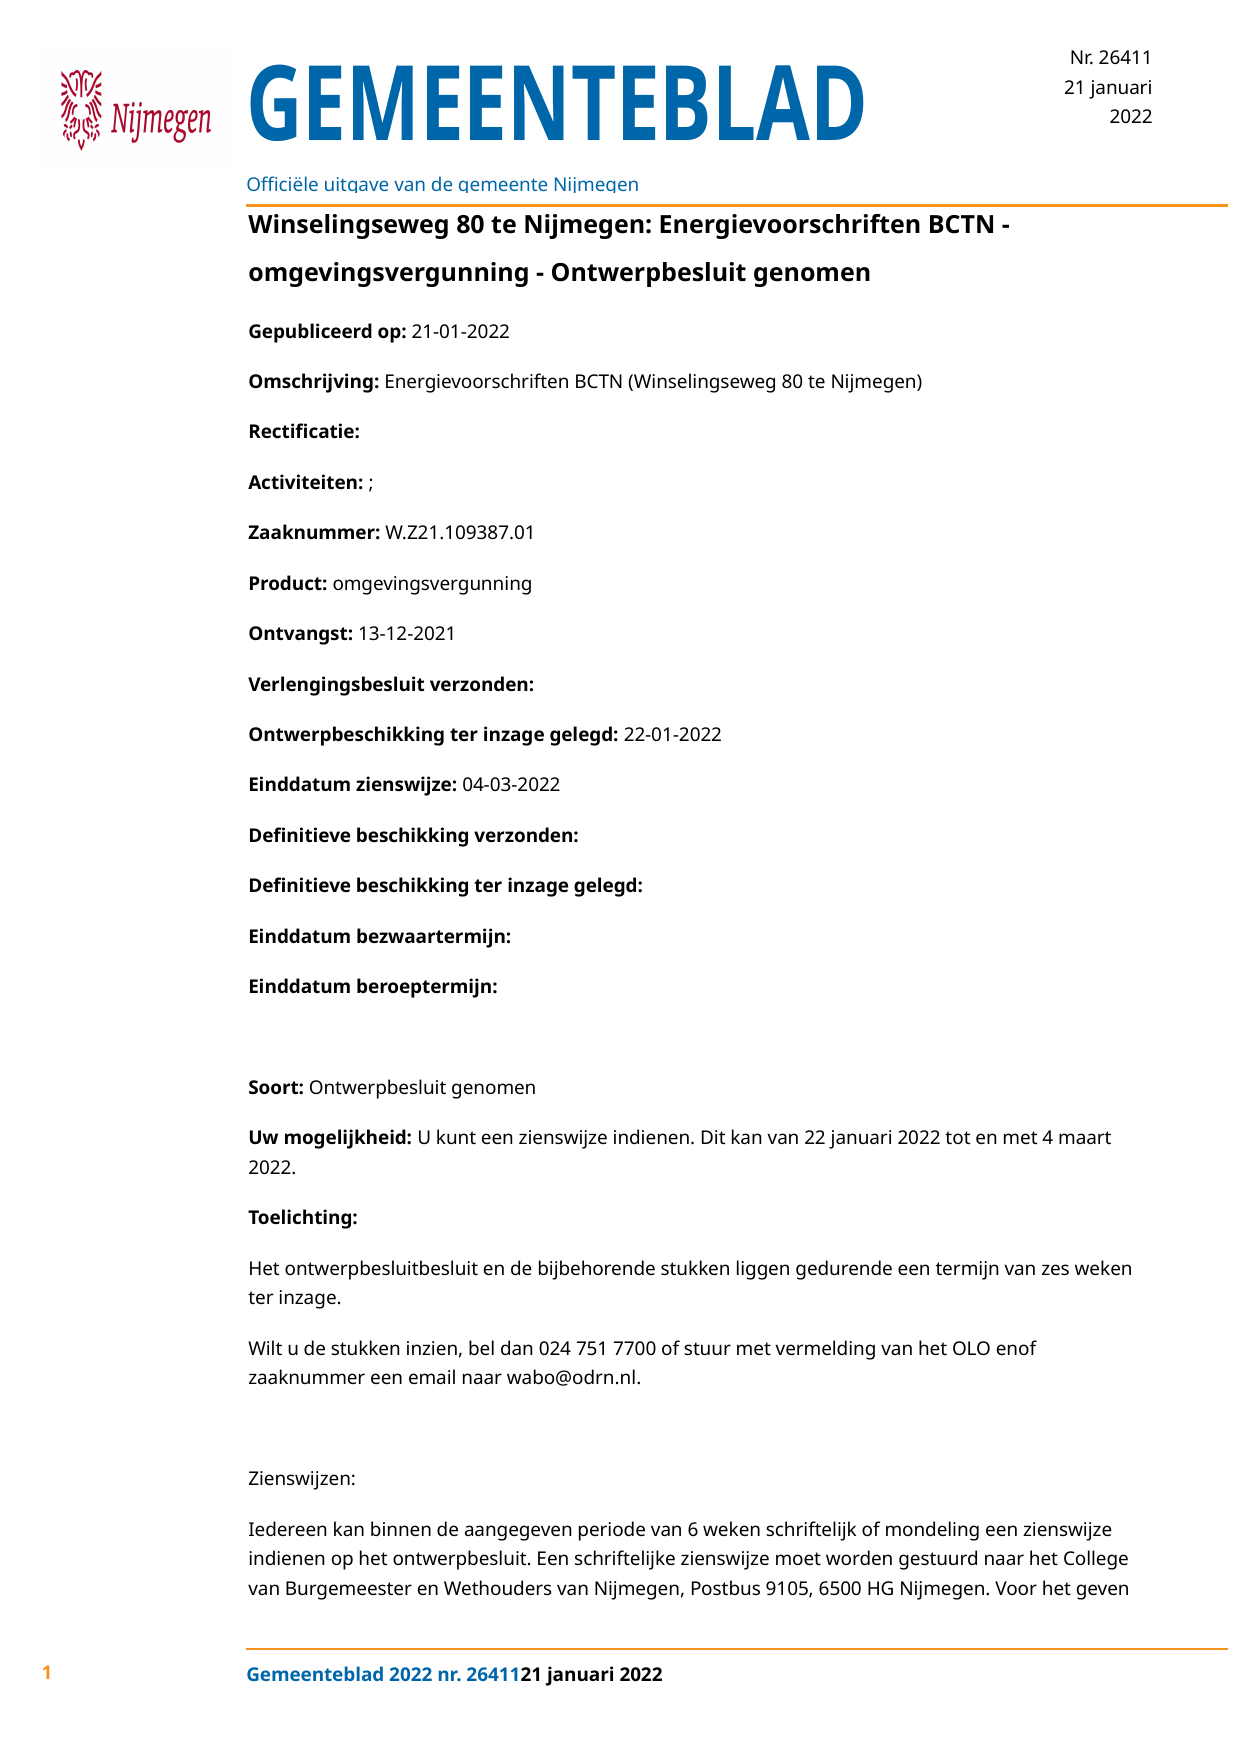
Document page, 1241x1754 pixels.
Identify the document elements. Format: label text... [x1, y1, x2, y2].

text Einddatum zienswijze: 04-03-2022 [248, 772, 1152, 797]
text Zienswijzen: [248, 1465, 1152, 1491]
picture [41, 47, 231, 172]
text Soort: Ontwerpbesluit genomen [248, 1074, 1152, 1100]
text Het ontwerpbesluitbesluit en de bijbehorende stukken liggen gedurende een termijn van zes weken ter inzage. [248, 1255, 1152, 1310]
text Rectificatie: [248, 419, 1152, 444]
text Winselingseweg 80 te Nijmegen: Energievoorschriften BCTN - omgevingsvergunning - Ontwerpbesluit genomen [248, 207, 1152, 288]
text Uw mogelijkheid: U kunt een zienswijze indienen. Dit kan van 22 januari 2022 tot en met 4 maart 2022. [248, 1124, 1152, 1180]
text Activiteiten: ; [248, 469, 1152, 495]
text Einddatum beroeptermijn: [248, 973, 1152, 999]
text Zaaknummer: W.Z21.109387.01 [248, 519, 1152, 545]
text Definitieve beschikking verzonden: [248, 822, 1152, 848]
text Iedereen kan binnen de aangegeven periode van 6 weken schriftelijk of mondeling een zienswijze indienen op het ontwerpbesluit. Een schriftelijke zienswijze moet worden gestuurd naar het College van Burgemeester en Wethouders van Nijmegen, Postbus 9105, 6500 HG Nijmegen. Voor het geven [248, 1516, 1152, 1601]
text Omschrijving: Energievoorschriften BCTN (Winselingseweg 80 te Nijmegen) [248, 368, 1152, 394]
text Gepubliceerd op: 21-01-2022 [248, 318, 1152, 344]
text Product: omgevingsvergunning [248, 570, 1152, 596]
text Verlengingsbesluit verzonden: [248, 671, 1152, 697]
text Wilt u de stukken inzien, bel dan 024 751 7700 of stuur met vermelding van het OLO enof zaaknummer een email naar wabo@odrn.nl. [248, 1335, 1152, 1390]
text Toelichting: [248, 1204, 1152, 1230]
text Ontvangst: 13-12-2021 [248, 620, 1152, 646]
text Einddatum bezwaartermijn: [248, 923, 1152, 949]
text Definitieve beschikking ter inzage gelegd: [248, 872, 1152, 898]
text Ontwerpbeschikking ter inzage gelegd: 22-01-2022 [248, 721, 1152, 747]
